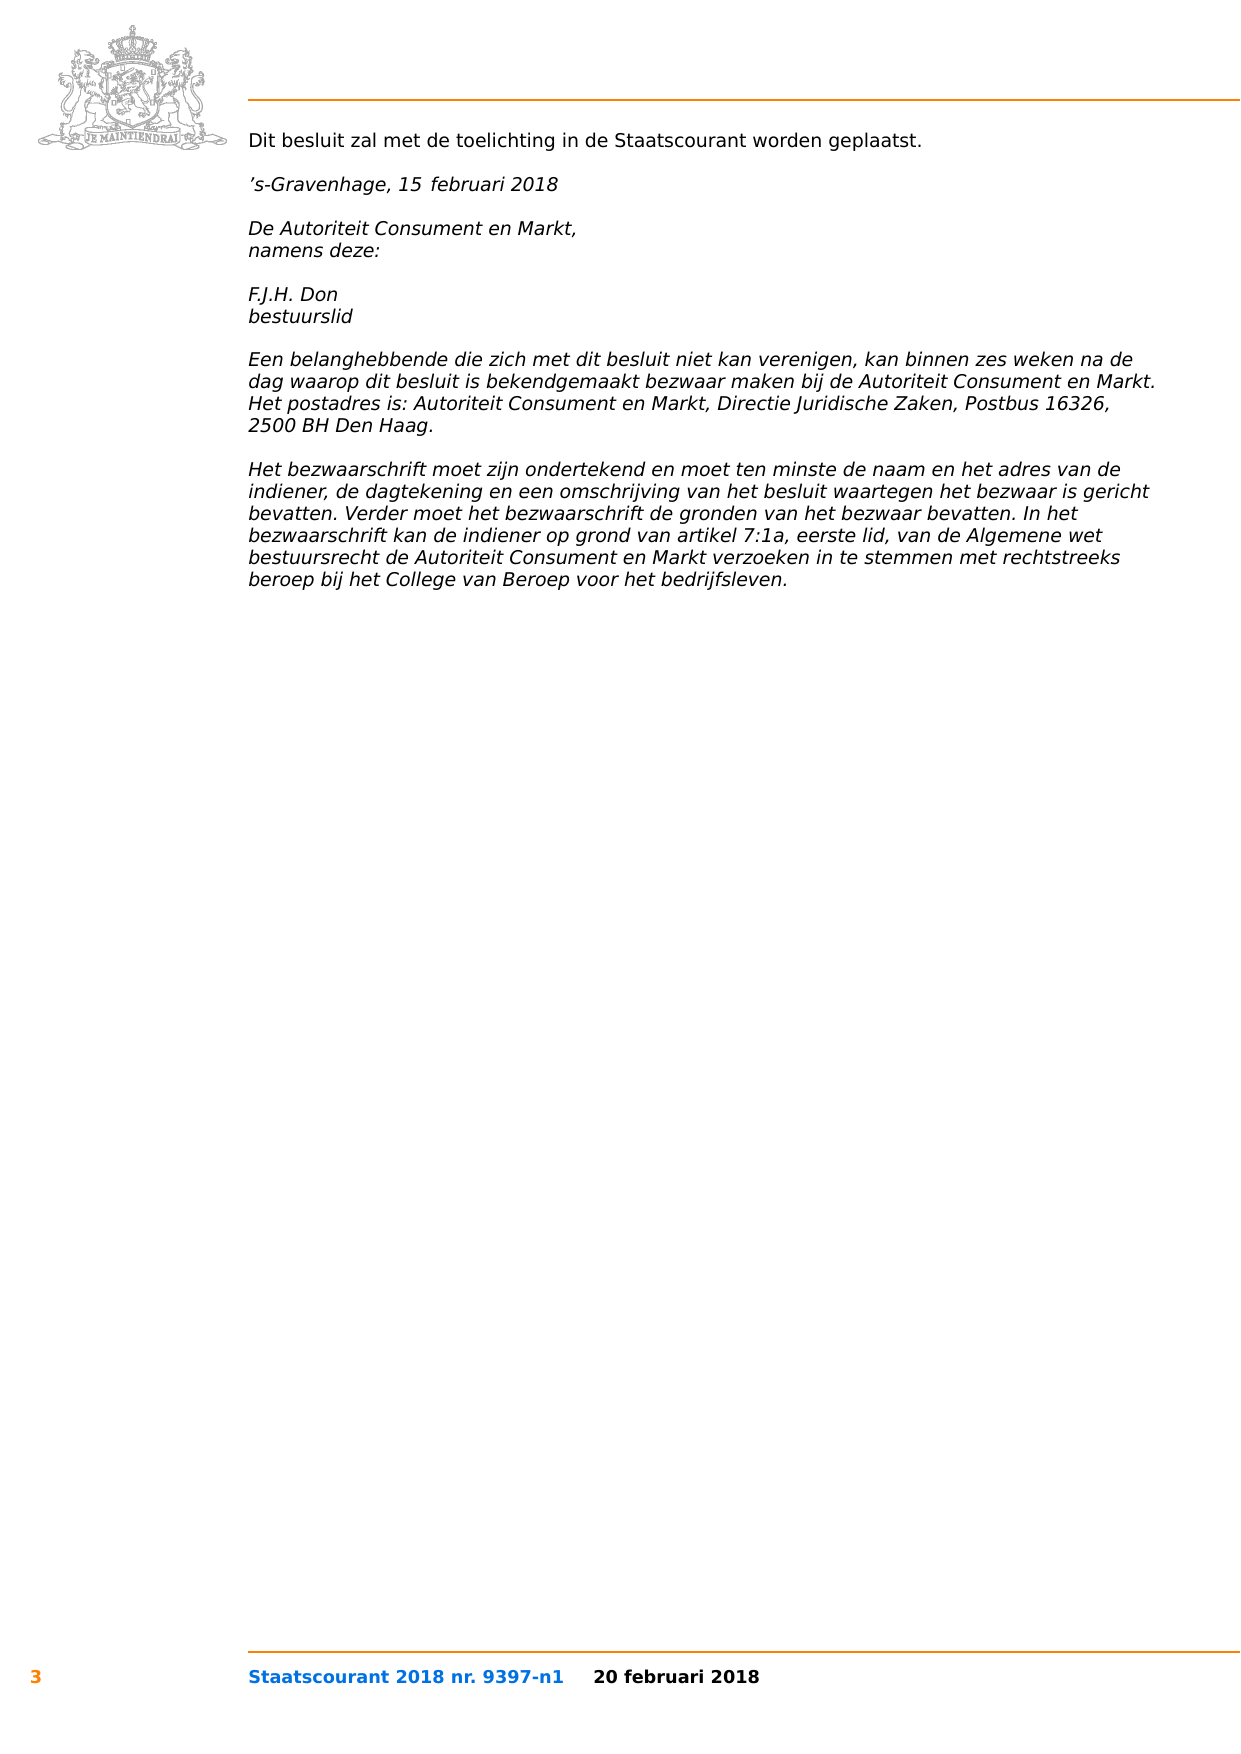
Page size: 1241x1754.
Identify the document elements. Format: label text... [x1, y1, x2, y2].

text Een belanghebbende die zich met dit besluit niet kan verenigen, kan binnen zes weken na de dag waarop dit besluit is bekendgemaakt bezwaar maken bij de Autoriteit Consument en Markt. Het postadres is: Autoriteit Consument en Markt, Directie Juridische Zaken, Postbus 16326, 2500 BH Den Haag. [248, 349, 1163, 437]
picture [38, 25, 227, 150]
text ’s-Gravenhage, 15 februari 2018 [248, 174, 1163, 196]
text Dit besluit zal met de toelichting in de Staatscourant worden geplaatst. [248, 130, 1163, 152]
text De Autoriteit Consument en Markt, namens deze: F.J.H. Don bestuurslid [248, 218, 1163, 327]
text Het bezwaarschrift moet zijn ondertekend en moet ten minste de naam en het adres van de indiener, de dagtekening en een omschrijving van het besluit waartegen het bezwaar is gericht bevatten. Verder moet het bezwaarschrift de gronden van het bezwaar bevatten. In het bezwaarschrift kan de indiener op grond van artikel 7:1a, eerste lid, van de Algemene wet bestuursrecht de Autoriteit Consument en Markt verzoeken in te stemmen met rechtstreeks beroep bij het College van Beroep voor het bedrijfsleven. [248, 459, 1163, 591]
